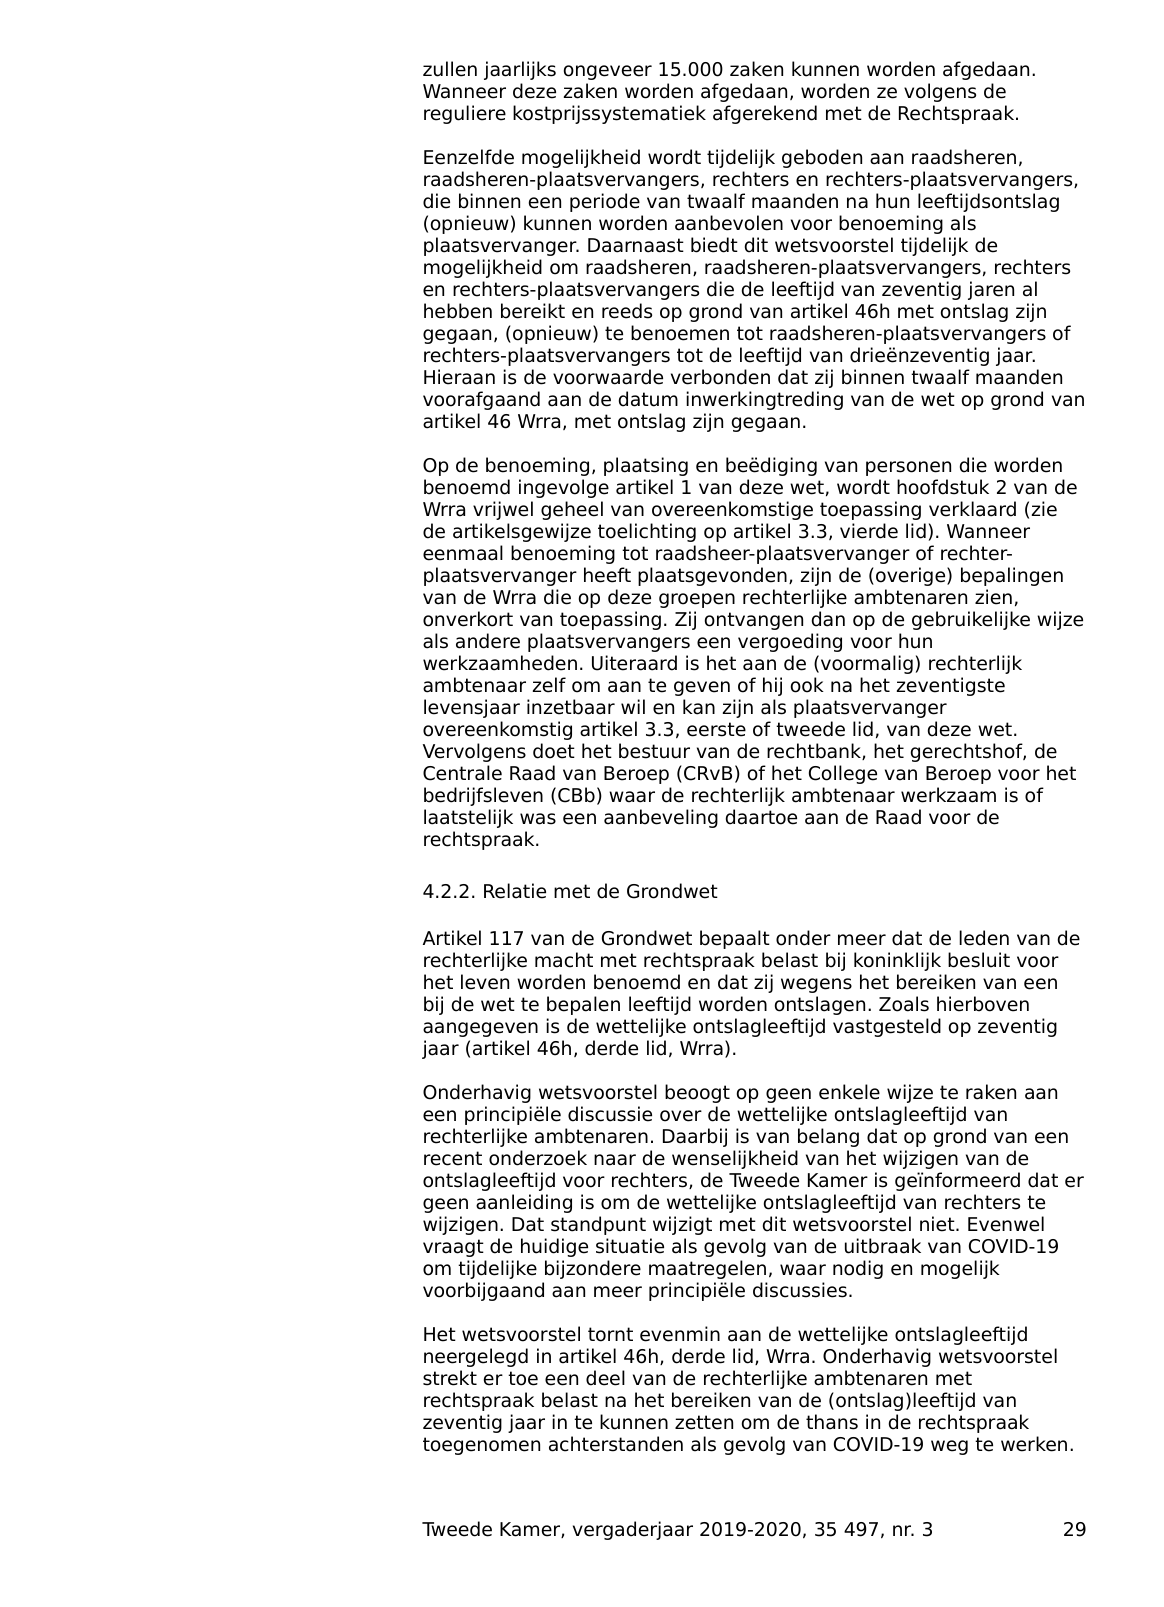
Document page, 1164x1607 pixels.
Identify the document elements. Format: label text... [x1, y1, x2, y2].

text zullen jaarlijks ongeveer 15.000 zaken kunnen worden afgedaan. Wanneer deze zaken worden afgedaan, worden ze volgens de reguliere kostprijssystematiek afgerekend met de Rechtspraak. [422, 59, 1087, 125]
subtitle 4.2.2. Relatie met de Grondwet [422, 881, 1087, 903]
text Het wetsvoorstel tornt evenmin aan de wettelijke ontslagleeftijd neergelegd in artikel 46h, derde lid, Wrra. Onderhavig wetsvoorstel strekt er toe een deel van de rechterlijke ambtenaren met rechtspraak belast na het bereiken van de (ontslag)leeftijd van zeventig jaar in te kunnen zetten om de thans in de rechtspraak toegenomen achterstanden als gevolg van COVID-19 weg te werken. [422, 1324, 1087, 1456]
text Onderhavig wetsvoorstel beoogt op geen enkele wijze te raken aan een principiële discussie over de wettelijke ontslagleeftijd van rechterlijke ambtenaren. Daarbij is van belang dat op grond van een recent onderzoek naar de wenselijkheid van het wijzigen van de ontslagleeftijd voor rechters, de Tweede Kamer is geïnformeerd dat er geen aanleiding is om de wettelijke ontslagleeftijd van rechters te wijzigen. Dat standpunt wijzigt met dit wetsvoorstel niet. Evenwel vraagt de huidige situatie als gevolg van de uitbraak van COVID-19 om tijdelijke bijzondere maatregelen, waar nodig en mogelijk voorbijgaand aan meer principiële discussies. [422, 1082, 1087, 1302]
text Op de benoeming, plaatsing en beëdiging van personen die worden benoemd ingevolge artikel 1 van deze wet, wordt hoofdstuk 2 van de Wrra vrijwel geheel van overeenkomstige toepassing verklaard (zie de artikelsgewijze toelichting op artikel 3.3, vierde lid). Wanneer eenmaal benoeming tot raadsheer-plaatsvervanger of rechter-plaatsvervanger heeft plaatsgevonden, zijn de (overige) bepalingen van de Wrra die op deze groepen rechterlijke ambtenaren zien, onverkort van toepassing. Zij ontvangen dan op de gebruikelijke wijze als andere plaatsvervangers een vergoeding voor hun werkzaamheden. Uiteraard is het aan de (voormalig) rechterlijk ambtenaar zelf om aan te geven of hij ook na het zeventigste levensjaar inzetbaar wil en kan zijn als plaatsvervanger overeenkomstig artikel 3.3, eerste of tweede lid, van deze wet. Vervolgens doet het bestuur van de rechtbank, het gerechtshof, de Centrale Raad van Beroep (CRvB) of het College van Beroep voor het bedrijfsleven (CBb) waar de rechterlijk ambtenaar werkzaam is of laatstelijk was een aanbeveling daartoe aan de Raad voor de rechtspraak. [422, 455, 1087, 851]
text Eenzelfde mogelijkheid wordt tijdelijk geboden aan raadsheren, raadsheren-plaatsvervangers, rechters en rechters-plaatsvervangers, die binnen een periode van twaalf maanden na hun leeftijdsontslag (opnieuw) kunnen worden aanbevolen voor benoeming als plaatsvervanger. Daarnaast biedt dit wetsvoorstel tijdelijk de mogelijkheid om raadsheren, raadsheren-plaatsvervangers, rechters en rechters-plaatsvervangers die de leeftijd van zeventig jaren al hebben bereikt en reeds op grond van artikel 46h met ontslag zijn gegaan, (opnieuw) te benoemen tot raadsheren-plaatsvervangers of rechters-plaatsvervangers tot de leeftijd van drieënzeventig jaar. Hieraan is de voorwaarde verbonden dat zij binnen twaalf maanden voorafgaand aan de datum inwerkingtreding van de wet op grond van artikel 46 Wrra, met ontslag zijn gegaan. [422, 147, 1087, 433]
text Artikel 117 van de Grondwet bepaalt onder meer dat de leden van de rechterlijke macht met rechtspraak belast bij koninklijk besluit voor het leven worden benoemd en dat zij wegens het bereiken van een bij de wet te bepalen leeftijd worden ontslagen. Zoals hierboven aangegeven is de wettelijke ontslagleeftijd vastgesteld op zeventig jaar (artikel 46h, derde lid, Wrra). [422, 928, 1087, 1059]
